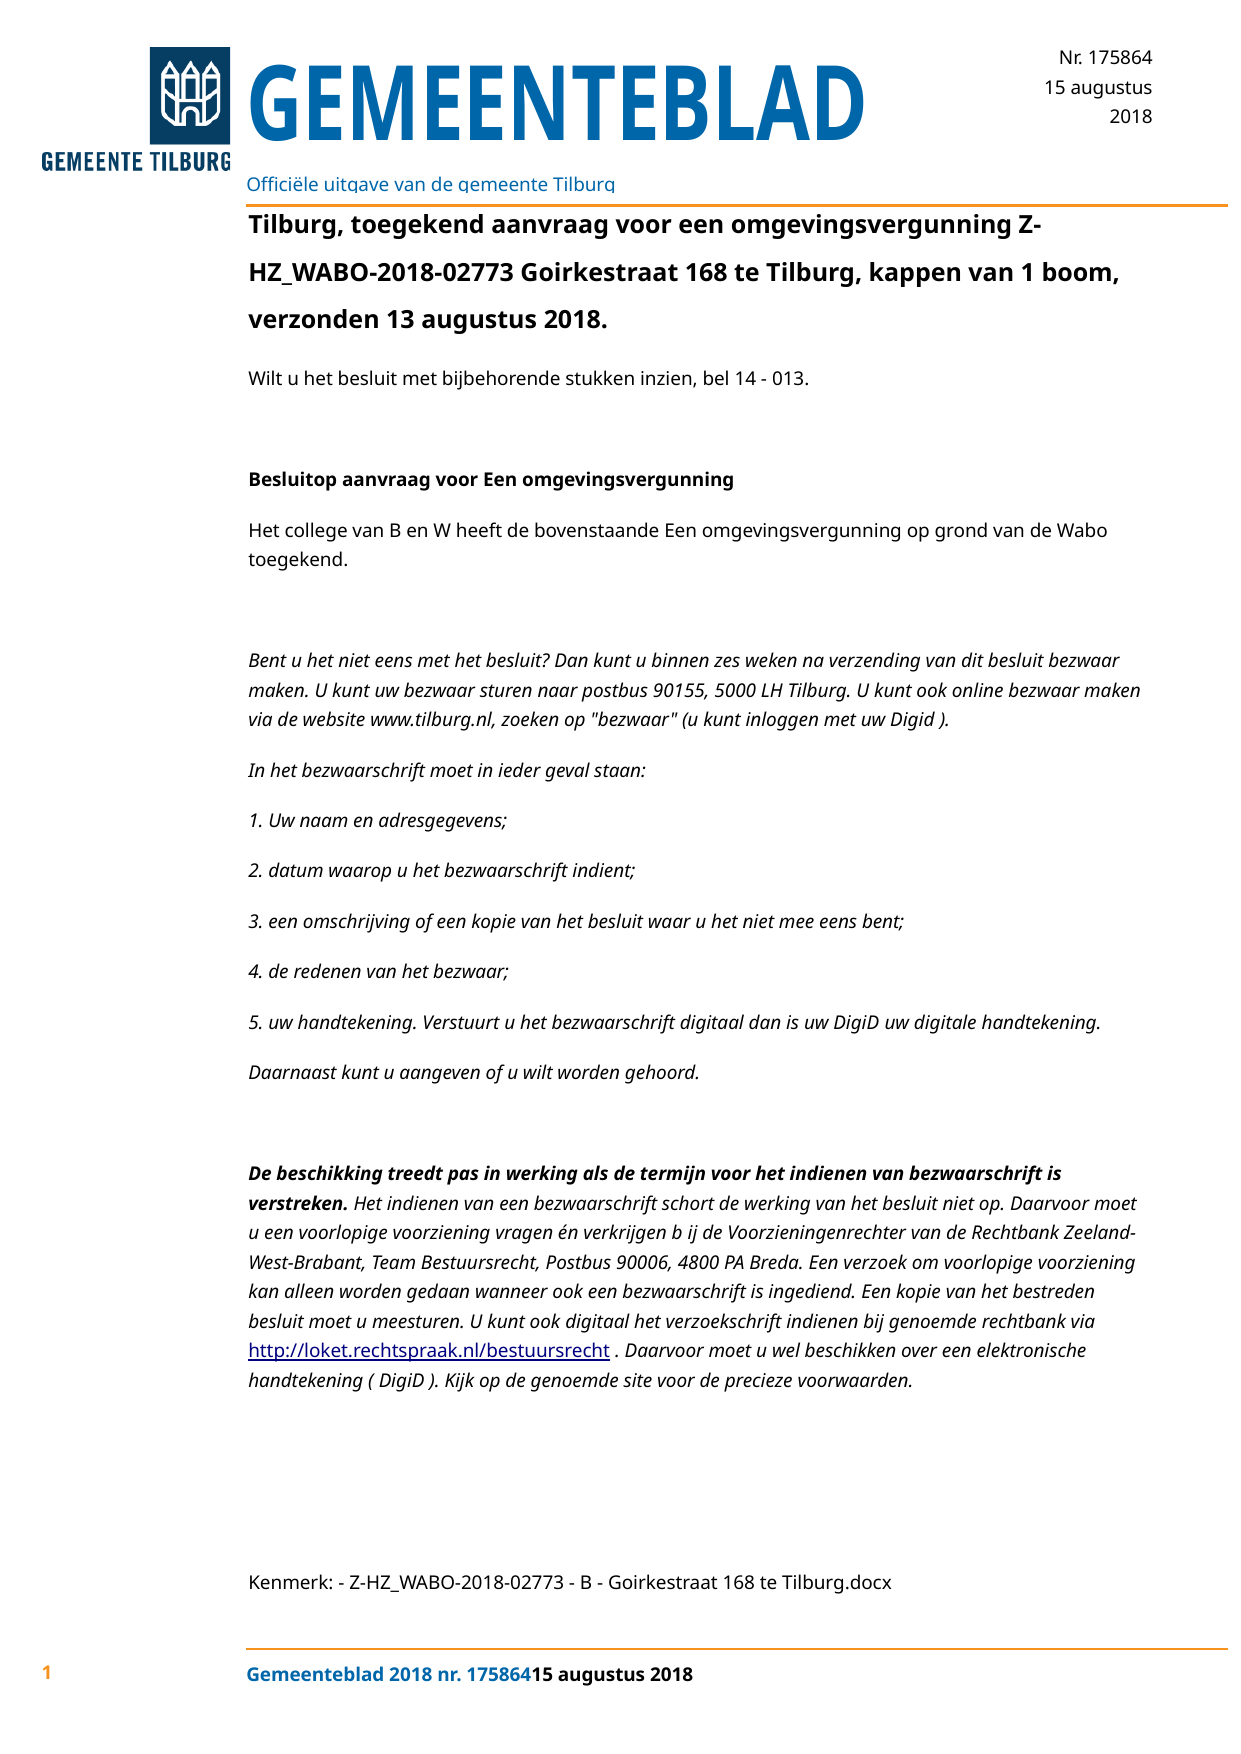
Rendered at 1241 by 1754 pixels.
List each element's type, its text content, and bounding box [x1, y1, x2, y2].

text Bent u het niet eens met het besluit? Dan kunt u binnen zes weken na verzending van dit besluit bezwaar maken. U kunt uw bezwaar sturen naar postbus 90155, 5000 LH Tilburg. U kunt ook online bezwaar maken via de website www.tilburg.nl, zoeken op "bezwaar" (u kunt inloggen met uw Digid ). [248, 647, 1152, 732]
text In het bezwaarschrift moet in ieder geval staan: [248, 757, 1152, 782]
text Het college van B en W heeft de bovenstaande Een omgevingsvergunning op grond van de Wabo toegekend. [248, 517, 1152, 572]
text Besluitop aanvraag voor Een omgevingsvergunning [248, 466, 1152, 492]
text 5. uw handtekening. Verstuurt u het bezwaarschrift digitaal dan is uw DigiD uw digitale handtekening. [248, 1009, 1152, 1034]
picture [41, 47, 231, 172]
text Tilburg, toegekend aanvraag voor een omgevingsvergunning Z-HZ_WABO-2018-02773 Goirkestraat 168 te Tilburg, kappen van 1 boom, verzonden 13 augustus 2018. [248, 207, 1152, 336]
text 3. een omschrijving of een kopie van het besluit waar u het niet mee eens bent; [248, 908, 1152, 934]
text Wilt u het besluit met bijbehorende stukken inzien, bel 14 - 013. [248, 366, 1152, 391]
text 1. Uw naam en adresgegevens; [248, 807, 1152, 833]
text Kenmerk: - Z-HZ_WABO-2018-02773 - B - Goirkestraat 168 te Tilburg.docx [248, 1569, 1152, 1594]
text De beschikking treedt pas in werking als de termijn voor het indienen van bezwaarschrift is verstreken. Het indienen van een bezwaarschrift schort de werking van het besluit niet op. Daarvoor moet u een voorlopige voorziening vragen én verkrijgen b ij de Voorzieningenrechter van de Rechtbank Zeeland-West-Brabant, Team Bestuursrecht, Postbus 90006, 4800 PA Breda. Een verzoek om voorlopige voorziening kan alleen worden gedaan wanneer ook een bezwaarschrift is ingediend. Een kopie van het bestreden besluit moet u meesturen. U kunt ook digitaal het verzoekschrift indienen bij genoemde rechtbank via http://loket.rechtspraak.nl/bestuursrecht . Daarvoor moet u wel beschikken over een elektronische handtekening ( DigiD ). Kijk op de genoemde site voor de precieze voorwaarden. [248, 1160, 1152, 1393]
text 2. datum waarop u het bezwaarschrift indient; [248, 858, 1152, 883]
text 4. de redenen van het bezwaar; [248, 958, 1152, 984]
text Daarnaast kunt u aangeven of u wilt worden gehoord. [248, 1059, 1152, 1085]
